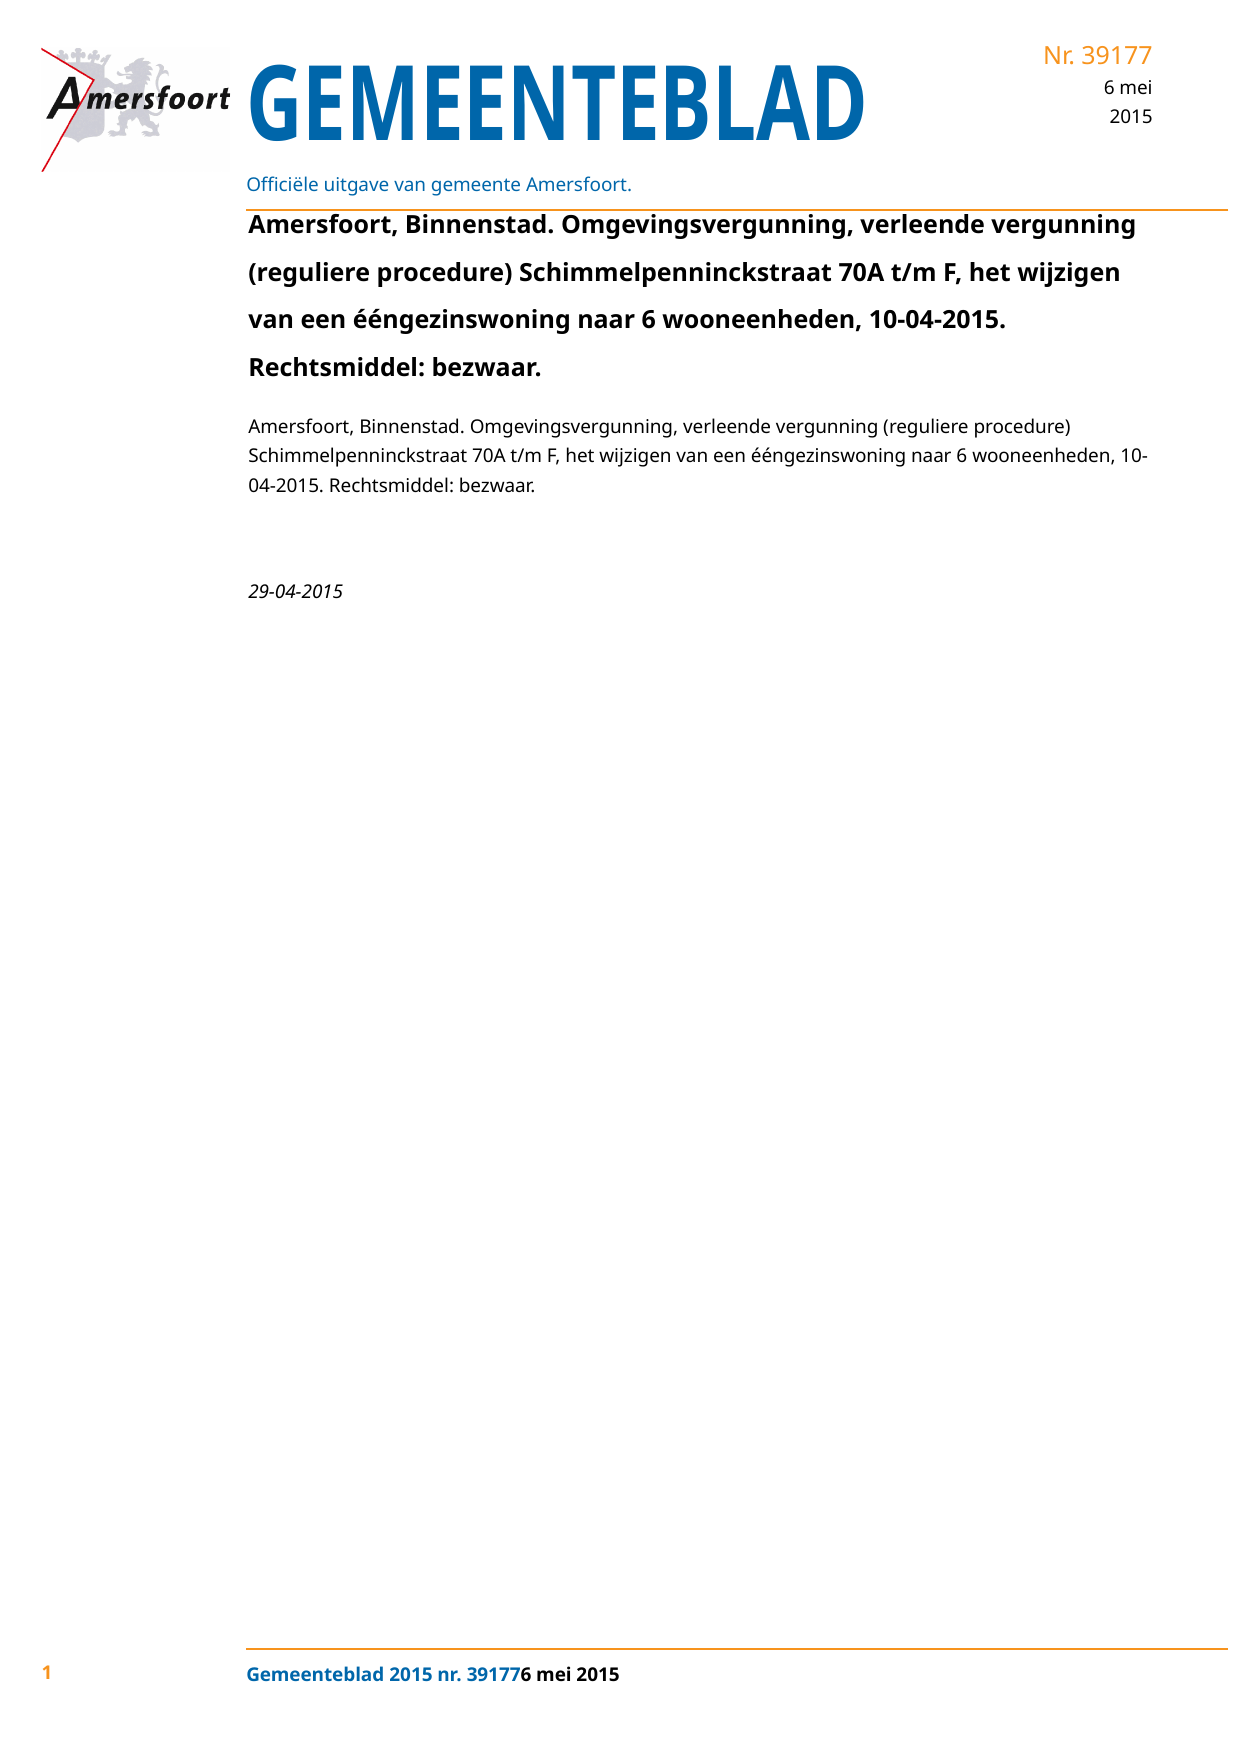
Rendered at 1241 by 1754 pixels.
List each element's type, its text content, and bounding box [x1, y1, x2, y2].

text Amersfoort, Binnenstad. Omgevingsvergunning, verleende vergunning (reguliere procedure) Schimmelpenninckstraat 70A t/m F, het wijzigen van een ééngezinswoning naar 6 wooneenheden, 10-04-2015. Rechtsmiddel: bezwaar. [248, 211, 1152, 384]
text Amersfoort, Binnenstad. Omgevingsvergunning, verleende vergunning (reguliere procedure) Schimmelpenninckstraat 70A t/m F, het wijzigen van een ééngezinswoning naar 6 wooneenheden, 10-04-2015. Rechtsmiddel: bezwaar. [248, 413, 1152, 498]
picture [41, 47, 231, 172]
text 29-04-2015 [248, 578, 1152, 604]
